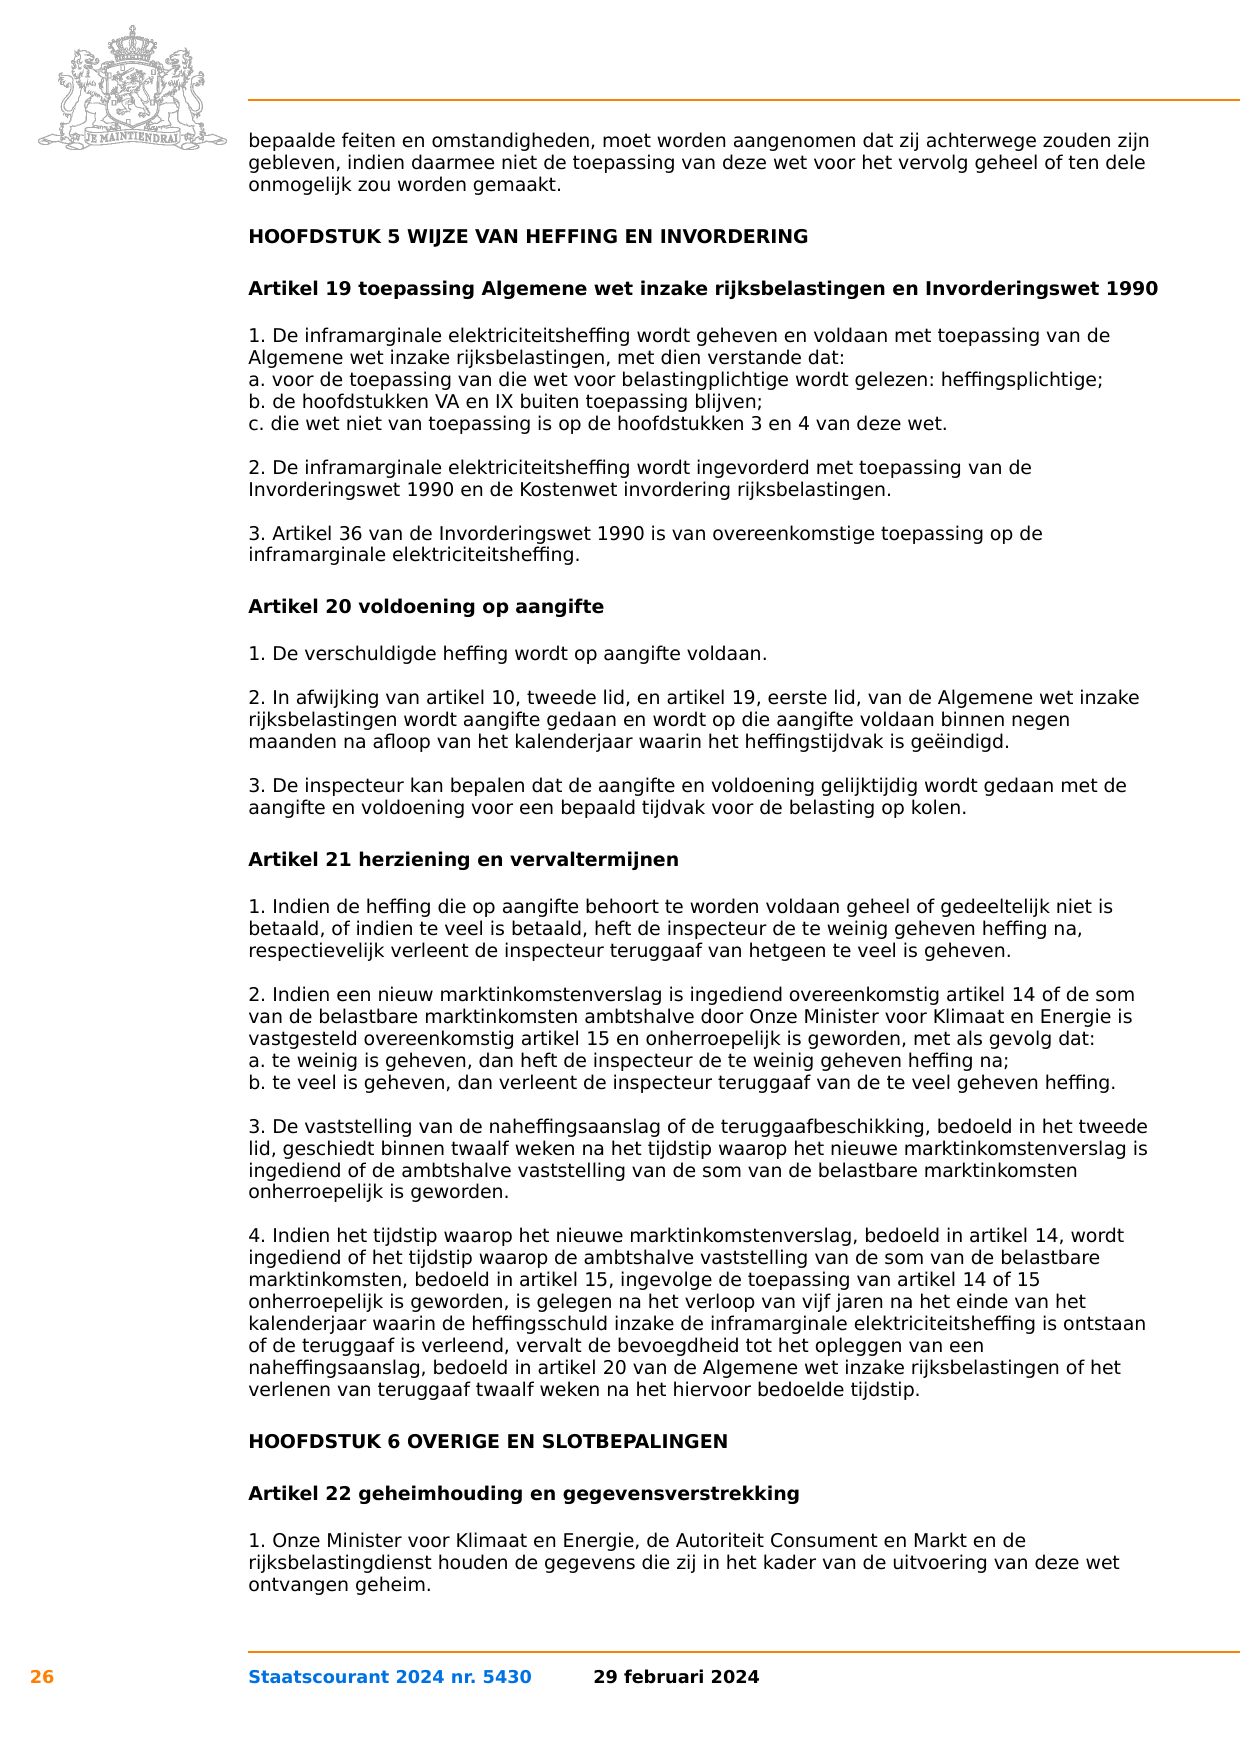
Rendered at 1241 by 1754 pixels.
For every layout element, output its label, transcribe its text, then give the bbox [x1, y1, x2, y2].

subtitle HOOFDSTUK 5 WIJZE VAN HEFFING EN INVORDERING [248, 226, 1163, 248]
text 2. De inframarginale elektriciteitsheffing wordt ingevorderd met toepassing van de Invorderingswet 1990 en de Kostenwet invordering rijksbelastingen. [248, 457, 1163, 501]
text 1. De verschuldigde heffing wordt op aangifte voldaan. [248, 643, 1163, 665]
text 1. Onze Minister voor Klimaat en Energie, de Autoriteit Consument en Markt en de rijksbelastingdienst houden de gegevens die zij in het kader van de uitvoering van deze wet ontvangen geheim. [248, 1530, 1163, 1596]
text 3. De vaststelling van de naheffingsaanslag of de teruggaafbeschikking, bedoeld in het tweede lid, geschiedt binnen twaalf weken na het tijdstip waarop het nieuwe marktinkomstenverslag is ingediend of de ambtshalve vaststelling van de som van de belastbare marktinkomsten onherroepelijk is geworden. [248, 1116, 1163, 1203]
subtitle Artikel 21 herziening en vervaltermijnen [248, 849, 1163, 871]
text 1. Indien de heffing die op aangifte behoort te worden voldaan geheel of gedeeltelijk niet is betaald, of indien te veel is betaald, heft de inspecteur de te weinig geheven heffing na, respectievelijk verleent de inspecteur teruggaaf van hetgeen te veel is geheven. [248, 896, 1163, 962]
text 2. In afwijking van artikel 10, tweede lid, en artikel 19, eerste lid, van de Algemene wet inzake rijksbelastingen wordt aangifte gedaan en wordt op die aangifte voldaan binnen negen maanden na afloop van het kalenderjaar waarin het heffingstijdvak is geëindigd. [248, 687, 1163, 753]
text b. te veel is geheven, dan verleent de inspecteur teruggaaf van de te veel geheven heffing. [248, 1072, 1163, 1094]
text a. voor de toepassing van die wet voor belastingplichtige wordt gelezen: heffingsplichtige; [248, 369, 1163, 391]
subtitle Artikel 22 geheimhouding en gegevensverstrekking [248, 1483, 1163, 1505]
text 3. Artikel 36 van de Invorderingswet 1990 is van overeenkomstige toepassing op de inframarginale elektriciteitsheffing. [248, 522, 1163, 566]
picture [38, 25, 227, 150]
subtitle HOOFDSTUK 6 OVERIGE EN SLOTBEPALINGEN [248, 1431, 1163, 1453]
text 4. Indien het tijdstip waarop het nieuwe marktinkomstenverslag, bedoeld in artikel 14, wordt ingediend of het tijdstip waarop de ambtshalve vaststelling van de som van de belastbare marktinkomsten, bedoeld in artikel 15, ingevolge de toepassing van artikel 14 of 15 onherroepelijk is geworden, is gelegen na het verloop van vijf jaren na het einde van het kalenderjaar waarin de heffingsschuld inzake de inframarginale elektriciteitsheffing is ontstaan of de teruggaaf is verleend, vervalt de bevoegdheid tot het opleggen van een naheffingsaanslag, bedoeld in artikel 20 van de Algemene wet inzake rijksbelastingen of het verlenen van teruggaaf twaalf weken na het hiervoor bedoelde tijdstip. [248, 1225, 1163, 1401]
text a. te weinig is geheven, dan heft de inspecteur de te weinig geheven heffing na; [248, 1050, 1163, 1072]
text bepaalde feiten en omstandigheden, moet worden aangenomen dat zij achterwege zouden zijn gebleven, indien daarmee niet de toepassing van deze wet voor het vervolg geheel of ten dele onmogelijk zou worden gemaakt. [248, 130, 1163, 196]
text c. die wet niet van toepassing is op de hoofdstukken 3 en 4 van deze wet. [248, 413, 1163, 435]
text 2. Indien een nieuw marktinkomstenverslag is ingediend overeenkomstig artikel 14 of de som van de belastbare marktinkomsten ambtshalve door Onze Minister voor Klimaat en Energie is vastgesteld overeenkomstig artikel 15 en onherroepelijk is geworden, met als gevolg dat: [248, 984, 1163, 1050]
text b. de hoofdstukken VA en IX buiten toepassing blijven; [248, 391, 1163, 413]
text 1. De inframarginale elektriciteitsheffing wordt geheven en voldaan met toepassing van de Algemene wet inzake rijksbelastingen, met dien verstande dat: [248, 325, 1163, 369]
text 3. De inspecteur kan bepalen dat de aangifte en voldoening gelijktijdig wordt gedaan met de aangifte en voldoening voor een bepaald tijdvak voor de belasting op kolen. [248, 775, 1163, 819]
subtitle Artikel 19 toepassing Algemene wet inzake rijksbelastingen en Invorderingswet 1990 [248, 278, 1163, 300]
subtitle Artikel 20 voldoening op aangifte [248, 596, 1163, 618]
